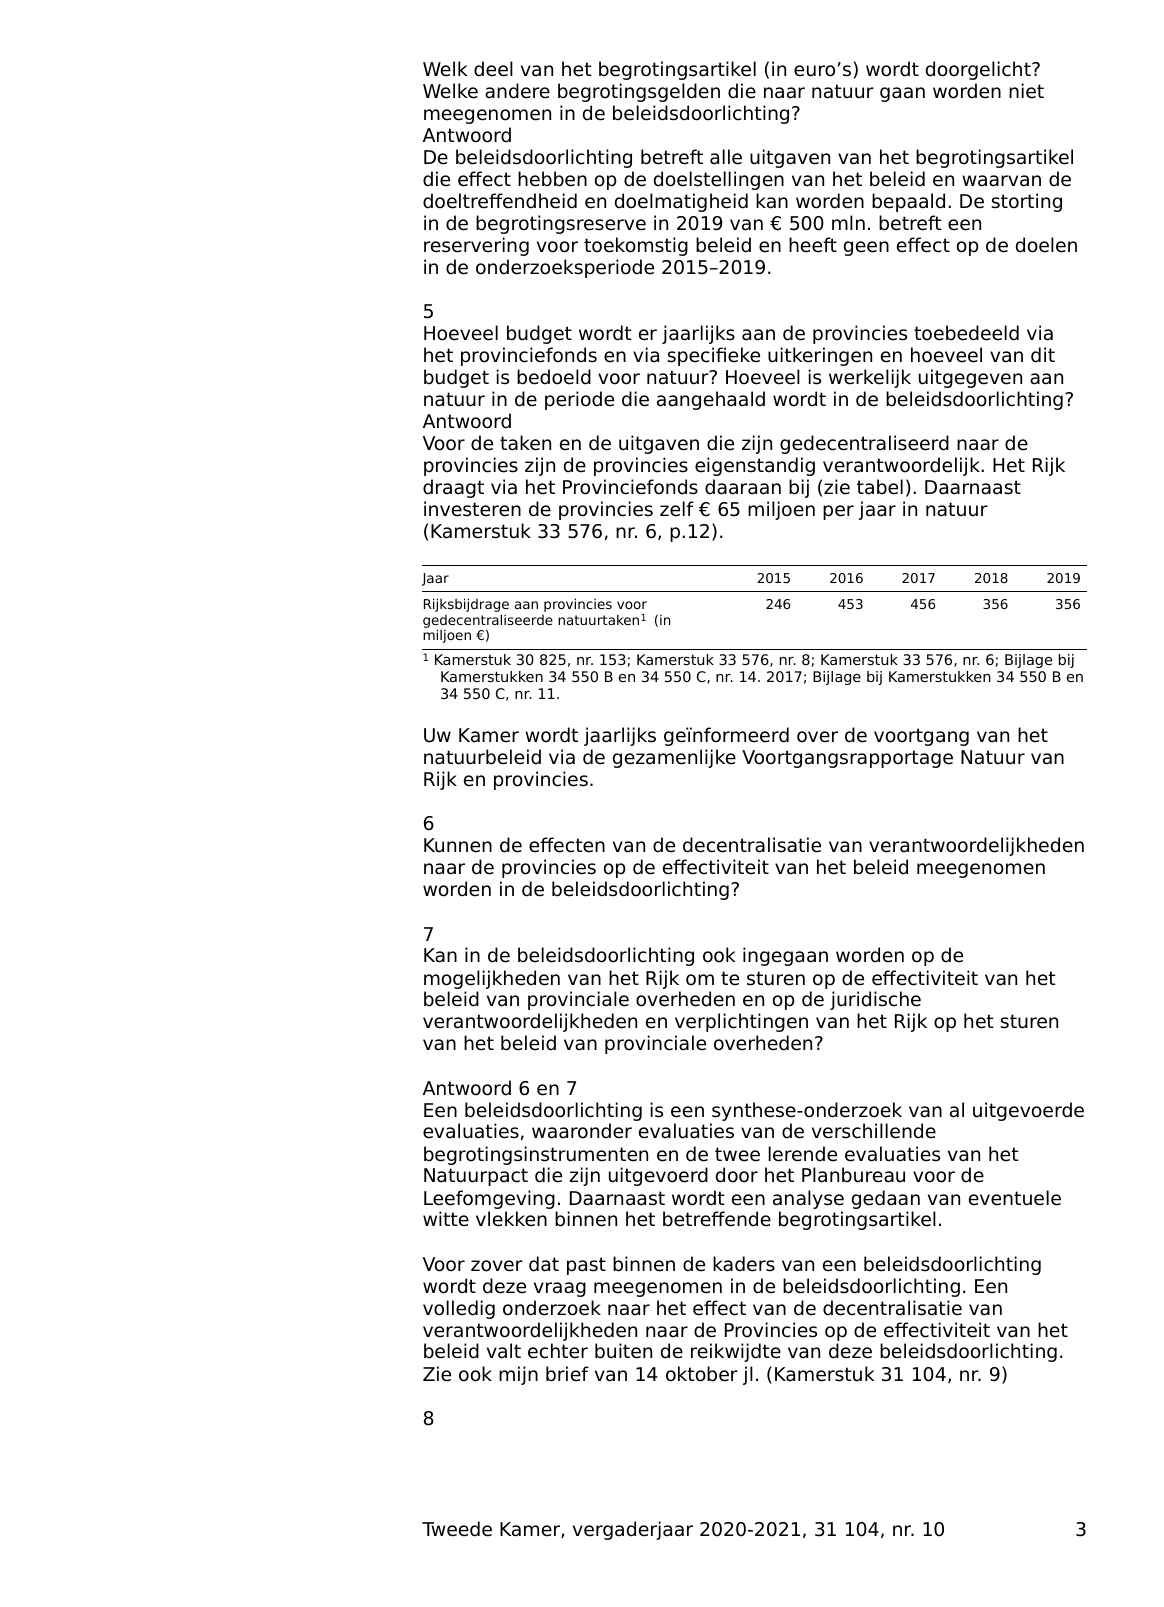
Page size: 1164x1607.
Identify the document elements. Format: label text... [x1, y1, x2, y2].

text De beleidsdoorlichting betreft alle uitgaven van het begrotingsartikel die effect hebben op de doelstellingen van het beleid en waarvan de doeltreffendheid en doelmatigheid kan worden bepaald. De storting in de begrotingsreserve in 2019 van € 500 mln. betreft een reservering voor toekomstig beleid en heeft geen effect op de doelen in de onderzoeksperiode 2015–2019. [422, 147, 1087, 279]
text Een beleidsdoorlichting is een synthese-onderzoek van al uitgevoerde evaluaties, waaronder evaluaties van de verschillende begrotingsinstrumenten en de twee lerende evaluaties van het Natuurpact die zijn uitgevoerd door het Planbureau voor de Leefomgeving. Daarnaast wordt een analyse gedaan van eventuele witte vlekken binnen het betreffende begrotingsartikel. [422, 1099, 1087, 1231]
table_header 2018 [942, 566, 1014, 591]
text Voor de taken en de uitgaven die zijn gedecentraliseerd naar de provincies zijn de provincies eigenstandig verantwoordelijk. Het Rijk draagt via het Provinciefonds daaraan bij (zie tabel). Daarnaast investeren de provincies zelf € 65 miljoen per jaar in natuur (Kamerstuk 33 576, nr. 6, p.12). [422, 433, 1087, 543]
table_header 2016 [797, 566, 869, 591]
table_cell 1 Kamerstuk 30 825, nr. 153; Kamerstuk 33 576, nr. 8; Kamerstuk 33 576, nr. 6; Bijlage bij Kamerstukken 34 550 B en 34 550 C, nr. 14. 2017; Bijlage bij Kamerstukken 34 550 B en 34 550 C, nr. 11. [422, 650, 1087, 703]
text Antwoord [422, 125, 1087, 147]
table_header 2019 [1014, 566, 1087, 591]
text 7 [422, 923, 1087, 945]
table_cell 456 [869, 592, 942, 648]
text Kunnen de effecten van de decentralisatie van verantwoordelijkheden naar de provincies op de effectiviteit van het beleid meegenomen worden in de beleidsdoorlichting? [422, 835, 1087, 901]
table_cell 453 [797, 592, 869, 648]
table_header 2015 [725, 566, 797, 591]
text Uw Kamer wordt jaarlijks geïnformeerd over de voortgang van het natuurbeleid via de gezamenlijke Voortgangsrapportage Natuur van Rijk en provincies. [422, 725, 1087, 791]
table_header 2017 [869, 566, 942, 591]
table_cell Rijksbijdrage aan provincies voor gedecentraliseerde natuurtaken1 (in miljoen €) [422, 592, 724, 648]
text Antwoord 6 en 7 [422, 1077, 1087, 1099]
table_header Jaar [422, 566, 724, 591]
text 5 [422, 301, 1087, 323]
table_cell 356 [942, 592, 1014, 648]
text Voor zover dat past binnen de kaders van een beleidsdoorlichting wordt deze vraag meegenomen in de beleidsdoorlichting. Een volledig onderzoek naar het effect van de decentralisatie van verantwoordelijkheden naar de Provincies op de effectiviteit van het beleid valt echter buiten de reikwijdte van deze beleidsdoorlichting. Zie ook mijn brief van 14 oktober jl. (Kamerstuk 31 104, nr. 9) [422, 1253, 1087, 1385]
text 6 [422, 813, 1087, 835]
text Kan in de beleidsdoorlichting ook ingegaan worden op de mogelijkheden van het Rijk om te sturen op de effectiviteit van het beleid van provinciale overheden en op de juridische verantwoordelijkheden en verplichtingen van het Rijk op het sturen van het beleid van provinciale overheden? [422, 945, 1087, 1055]
text Antwoord [422, 411, 1087, 433]
text Hoeveel budget wordt er jaarlijks aan de provincies toebedeeld via het provinciefonds en via specifieke uitkeringen en hoeveel van dit budget is bedoeld voor natuur? Hoeveel is werkelijk uitgegeven aan natuur in de periode die aangehaald wordt in de beleidsdoorlichting? [422, 323, 1087, 411]
text Welk deel van het begrotingsartikel (in euro’s) wordt doorgelicht? Welke andere begrotingsgelden die naar natuur gaan worden niet meegenomen in de beleidsdoorlichting? [422, 59, 1087, 125]
text 8 [422, 1408, 1087, 1429]
table_cell 356 [1014, 592, 1087, 648]
table_cell 246 [725, 592, 797, 648]
